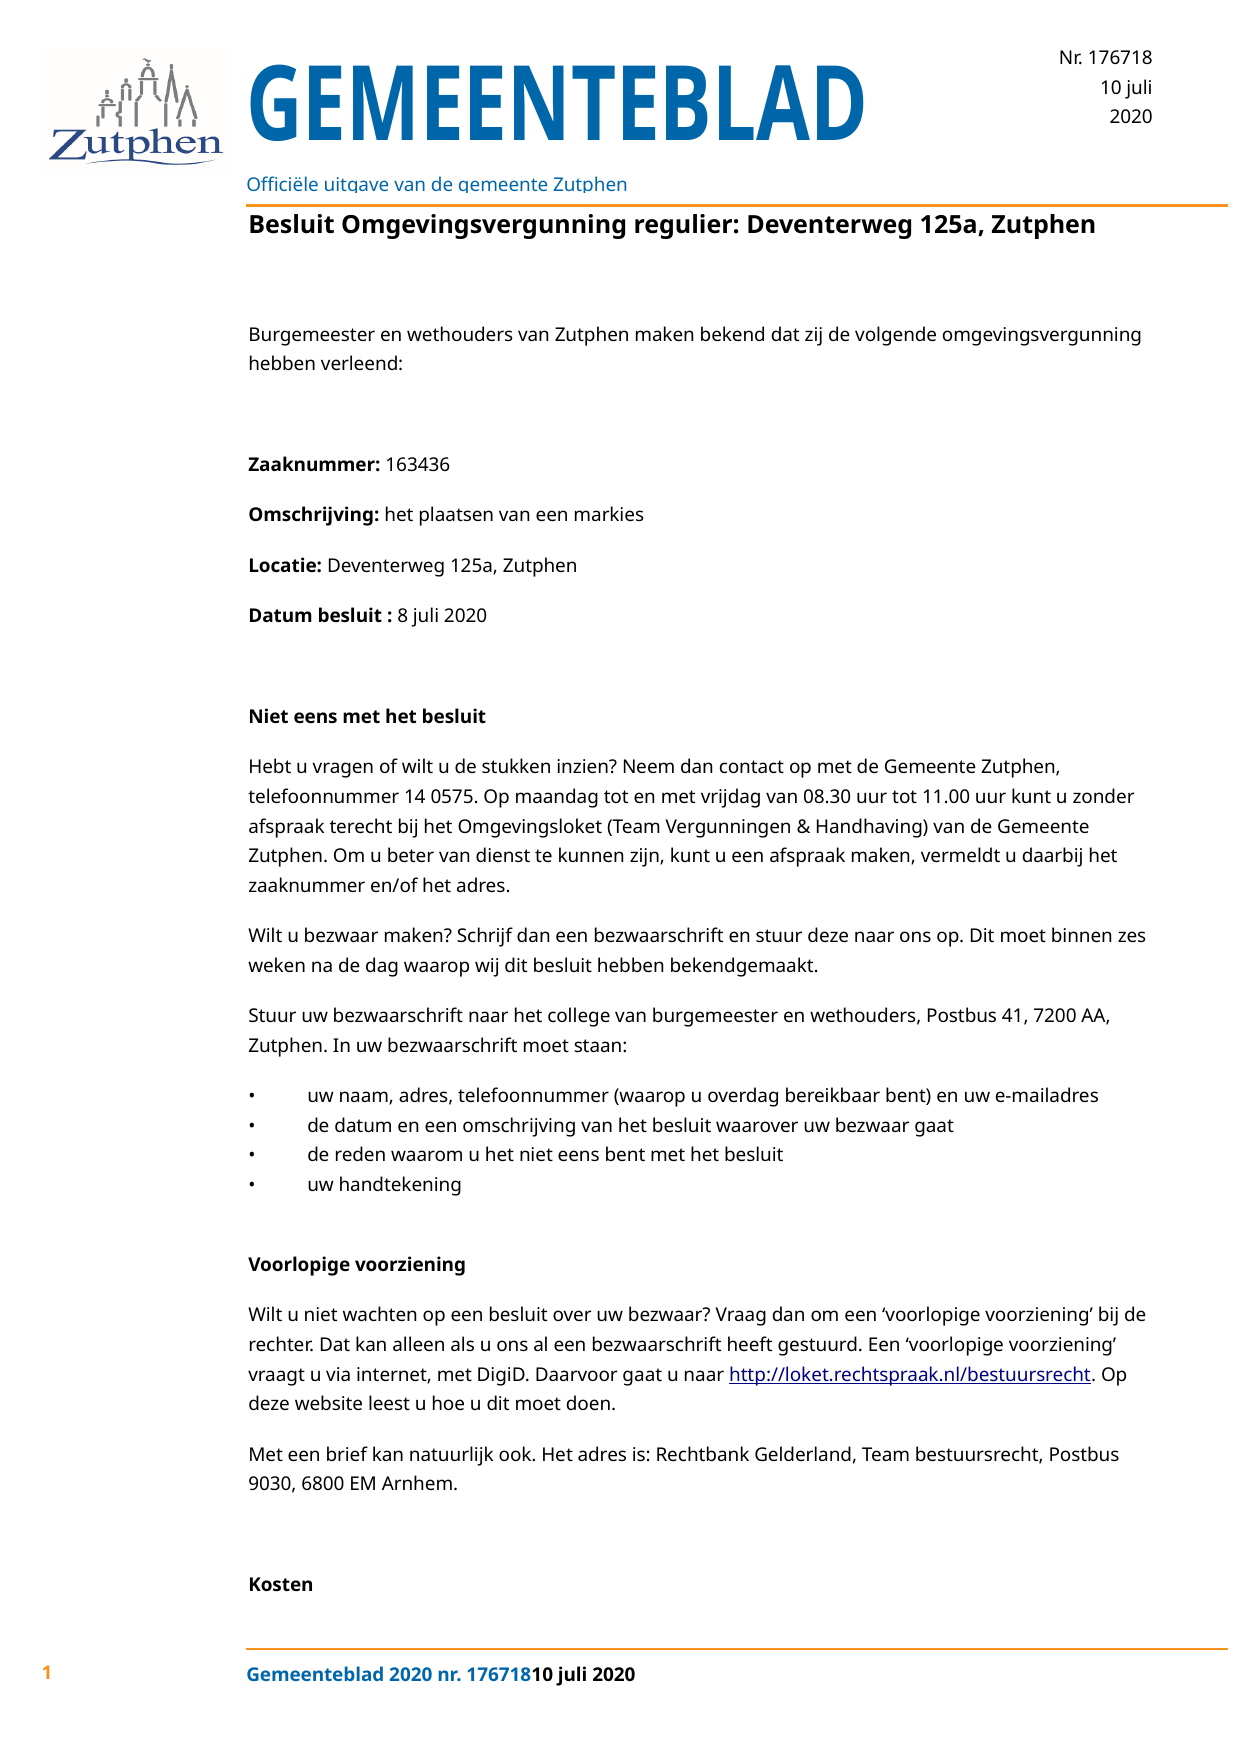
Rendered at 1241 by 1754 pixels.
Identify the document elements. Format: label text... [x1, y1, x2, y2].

text Hebt u vragen of wilt u de stukken inzien? Neem dan contact op met de Gemeente Zutphen, telefoonnummer 14 0575. Op maandag tot en met vrijdag van 08.30 uur tot 11.00 uur kunt u zonder afspraak terecht bij het Omgevingsloket (Team Vergunningen & Handhaving) van de Gemeente Zutphen. Om u beter van dienst te kunnen zijn, kunt u een afspraak maken, vermeldt u daarbij het zaaknummer en/of het adres. [248, 754, 1152, 898]
text Voorlopige voorziening [248, 1251, 1152, 1277]
text Zaaknummer: 163436 [248, 451, 1152, 477]
list de datum en een omschrijving van het besluit waarover uw bezwaar gaat [248, 1112, 1152, 1138]
text Met een brief kan natuurlijk ook. Het adres is: Rechtbank Gelderland, Team bestuursrecht, Postbus 9030, 6800 EM Arnhem. [248, 1441, 1152, 1496]
text Wilt u bezwaar maken? Schrijf dan een bezwaarschrift en stuur deze naar ons op. Dit moet binnen zes weken na de dag waarop wij dit besluit hebben bekendgemaakt. [248, 922, 1152, 978]
picture [41, 47, 231, 172]
text Locatie: Deventerweg 125a, Zutphen [248, 552, 1152, 578]
text Burgemeester en wethouders van Zutphen maken bekend dat zij de volgende omgevingsvergunning hebben verleend: [248, 321, 1152, 376]
list de reden waarom u het niet eens bent met het besluit [248, 1142, 1152, 1167]
text Besluit Omgevingsvergunning regulier: Deventerweg 125a, Zutphen [248, 207, 1152, 241]
text Niet eens met het besluit [248, 703, 1152, 729]
text Wilt u niet wachten op een besluit over uw bezwaar? Vraag dan om een ‘voorlopige voorziening’ bij de rechter. Dat kan alleen als u ons al een bezwaarschrift heeft gestuurd. Een ‘voorlopige voorziening’ vraagt u via internet, met DigiD. Daarvoor gaat u naar http://loket.rechtspraak.nl/bestuursrecht. Op deze website leest u hoe u dit moet doen. [248, 1302, 1152, 1416]
text Kosten [248, 1571, 1152, 1597]
text Omschrijving: het plaatsen van een markies [248, 502, 1152, 527]
text Datum besluit : 8 juli 2020 [248, 602, 1152, 628]
text Stuur uw bezwaarschrift naar het college van burgemeester en wethouders, Postbus 41, 7200 AA, Zutphen. In uw bezwaarschrift moet staan: [248, 1002, 1152, 1058]
list uw naam, adres, telefoonnummer (waarop u overdag bereikbaar bent) en uw e-mailadres [248, 1082, 1152, 1108]
list uw handtekening [248, 1171, 1152, 1197]
